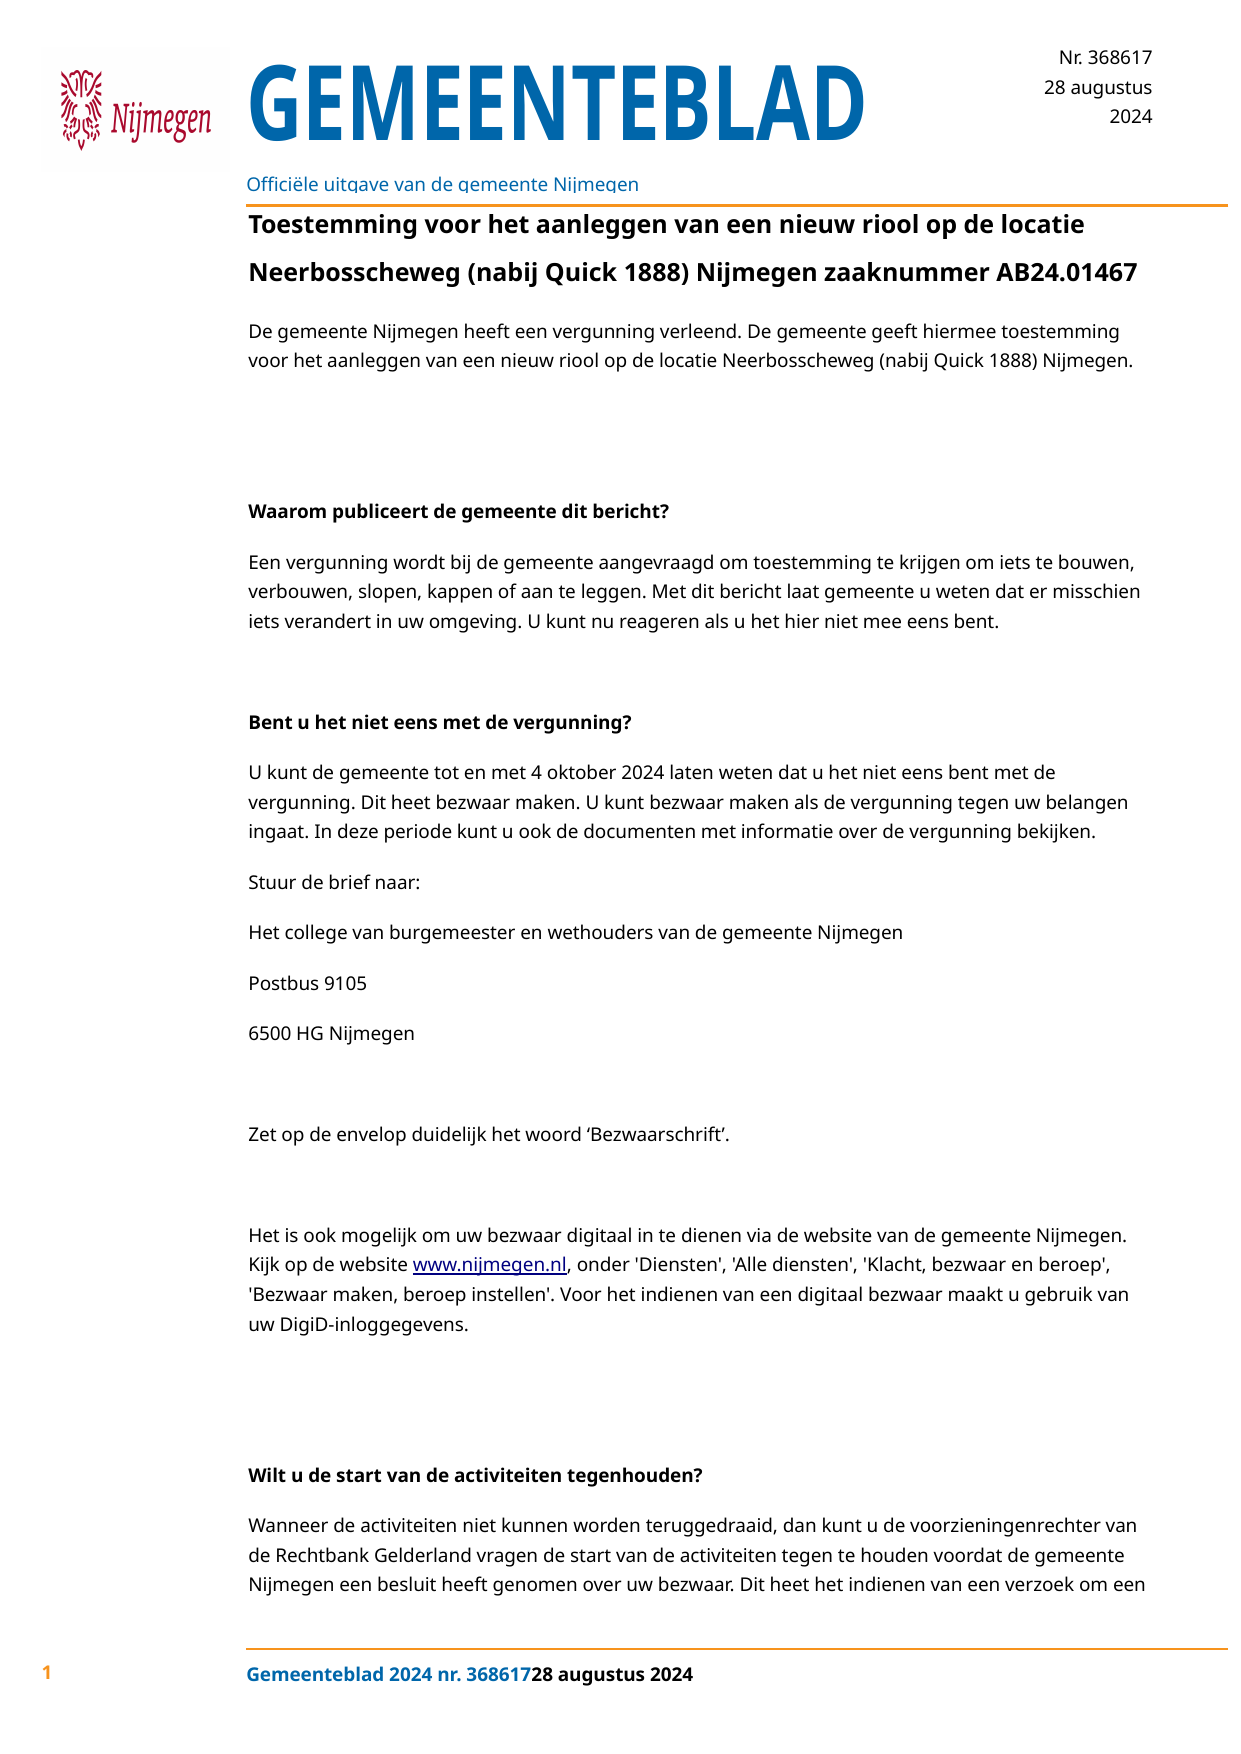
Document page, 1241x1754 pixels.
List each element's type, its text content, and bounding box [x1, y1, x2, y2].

text Een vergunning wordt bij de gemeente aangevraagd om toestemming te krijgen om iets te bouwen, verbouwen, slopen, kappen of aan te leggen. Met dit bericht laat gemeente u weten dat er misschien iets verandert in uw omgeving. U kunt nu reageren als u het hier niet mee eens bent. [248, 549, 1152, 634]
text Bent u het niet eens met de vergunning? [248, 709, 1152, 735]
text Postbus 9105 [248, 970, 1152, 996]
text 6500 HG Nijmegen [248, 1020, 1152, 1046]
picture [41, 47, 231, 172]
text Stuur de brief naar: [248, 869, 1152, 895]
text Wanneer de activiteiten niet kunnen worden teruggedraaid, dan kunt u de voorzieningenrechter van de Rechtbank Gelderland vragen de start van de activiteiten tegen te houden voordat de gemeente Nijmegen een besluit heeft genomen over uw bezwaar. Dit heet het indienen van een verzoek om een [248, 1512, 1152, 1597]
text Waarom publiceert de gemeente dit bericht? [248, 499, 1152, 524]
text Zet op de envelop duidelijk het woord ‘Bezwaarschrift’. [248, 1121, 1152, 1147]
text Toestemming voor het aanleggen van een nieuw riool op de locatie Neerbosscheweg (nabij Quick 1888) Nijmegen zaaknummer AB24.01467 [248, 207, 1152, 288]
text U kunt de gemeente tot en met 4 oktober 2024 laten weten dat u het niet eens bent met de vergunning. Dit heet bezwaar maken. U kunt bezwaar maken als de vergunning tegen uw belangen ingaat. In deze periode kunt u ook de documenten met informatie over de vergunning bekijken. [248, 759, 1152, 844]
text Het is ook mogelijk om uw bezwaar digitaal in te dienen via de website van de gemeente Nijmegen. Kijk op de website www.nijmegen.nl, onder 'Diensten', 'Alle diensten', 'Klacht, bezwaar en beroep', 'Bezwaar maken, beroep instellen'. Voor het indienen van een digitaal bezwaar maakt u gebruik van uw DigiD-inloggegevens. [248, 1222, 1152, 1337]
text Het college van burgemeester en wethouders van de gemeente Nijmegen [248, 919, 1152, 945]
text Wilt u de start van de activiteiten tegenhouden? [248, 1462, 1152, 1488]
text De gemeente Nijmegen heeft een vergunning verleend. De gemeente geeft hiermee toestemming voor het aanleggen van een nieuw riool op de locatie Neerbosscheweg (nabij Quick 1888) Nijmegen. [248, 318, 1152, 373]
